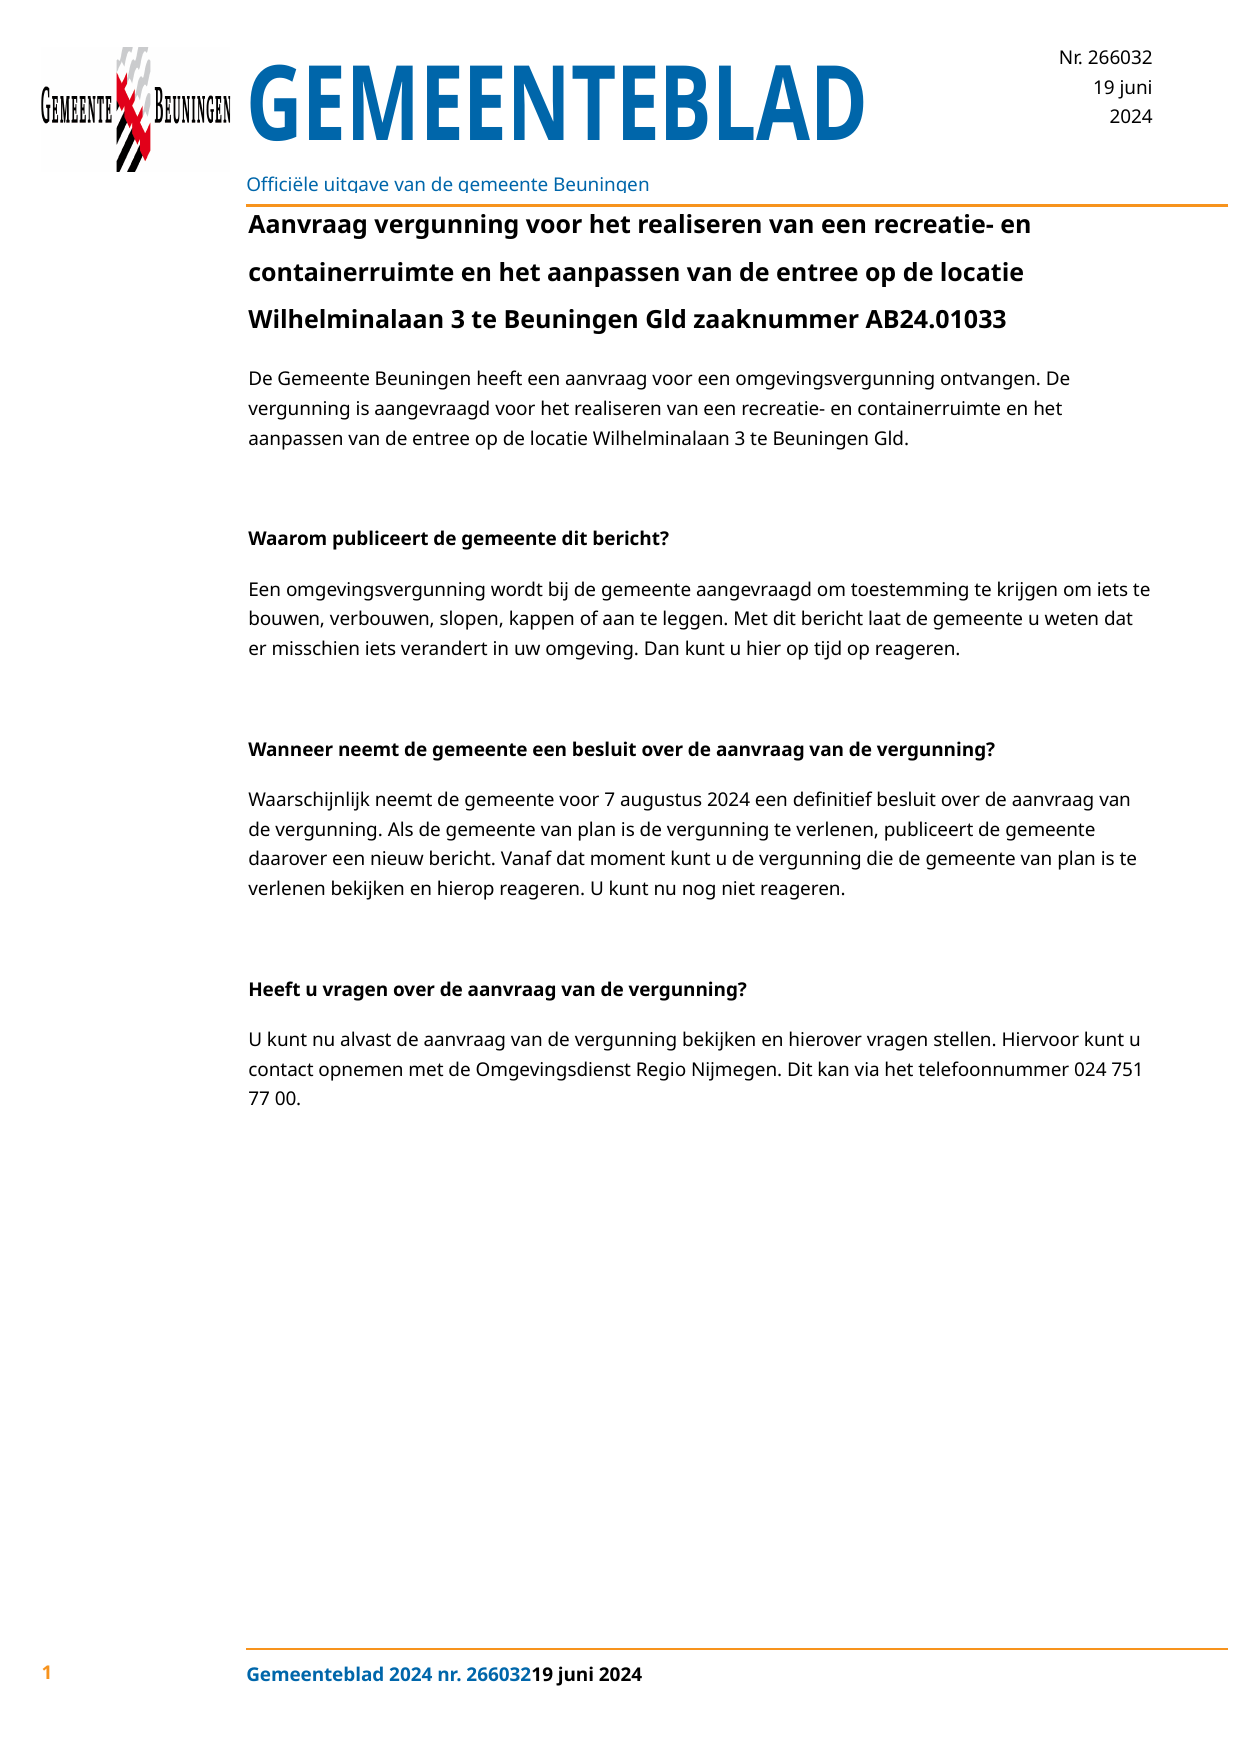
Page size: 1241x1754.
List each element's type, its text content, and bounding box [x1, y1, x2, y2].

text Heeft u vragen over de aanvraag van de vergunning? [248, 976, 1152, 1002]
text Waarschijnlijk neemt de gemeente voor 7 augustus 2024 een definitief besluit over de aanvraag van de vergunning. Als de gemeente van plan is de vergunning te verlenen, publiceert de gemeente daarover een nieuw bericht. Vanaf dat moment kunt u de vergunning die de gemeente van plan is te verlenen bekijken en hierop reageren. U kunt nu nog niet reageren. [248, 786, 1152, 901]
picture [41, 47, 231, 172]
text Een omgevingsvergunning wordt bij de gemeente aangevraagd om toestemming te krijgen om iets te bouwen, verbouwen, slopen, kappen of aan te leggen. Met dit bericht laat de gemeente u weten dat er misschien iets verandert in uw omgeving. Dan kunt u hier op tijd op reageren. [248, 576, 1152, 661]
text Waarom publiceert de gemeente dit bericht? [248, 526, 1152, 551]
text Wanneer neemt de gemeente een besluit over de aanvraag van de vergunning? [248, 736, 1152, 762]
text U kunt nu alvast de aanvraag van de vergunning bekijken en hierover vragen stellen. Hiervoor kunt u contact opnemen met de Omgevingsdienst Regio Nijmegen. Dit kan via het telefoonnummer 024 751 77 00. [248, 1026, 1152, 1111]
text Aanvraag vergunning voor het realiseren van een recreatie- en containerruimte en het aanpassen van de entree op de locatie Wilhelminalaan 3 te Beuningen Gld zaaknummer AB24.01033 [248, 207, 1152, 336]
text De Gemeente Beuningen heeft een aanvraag voor een omgevingsvergunning ontvangen. De vergunning is aangevraagd voor het realiseren van een recreatie- en containerruimte en het aanpassen van de entree op de locatie Wilhelminalaan 3 te Beuningen Gld. [248, 366, 1152, 450]
